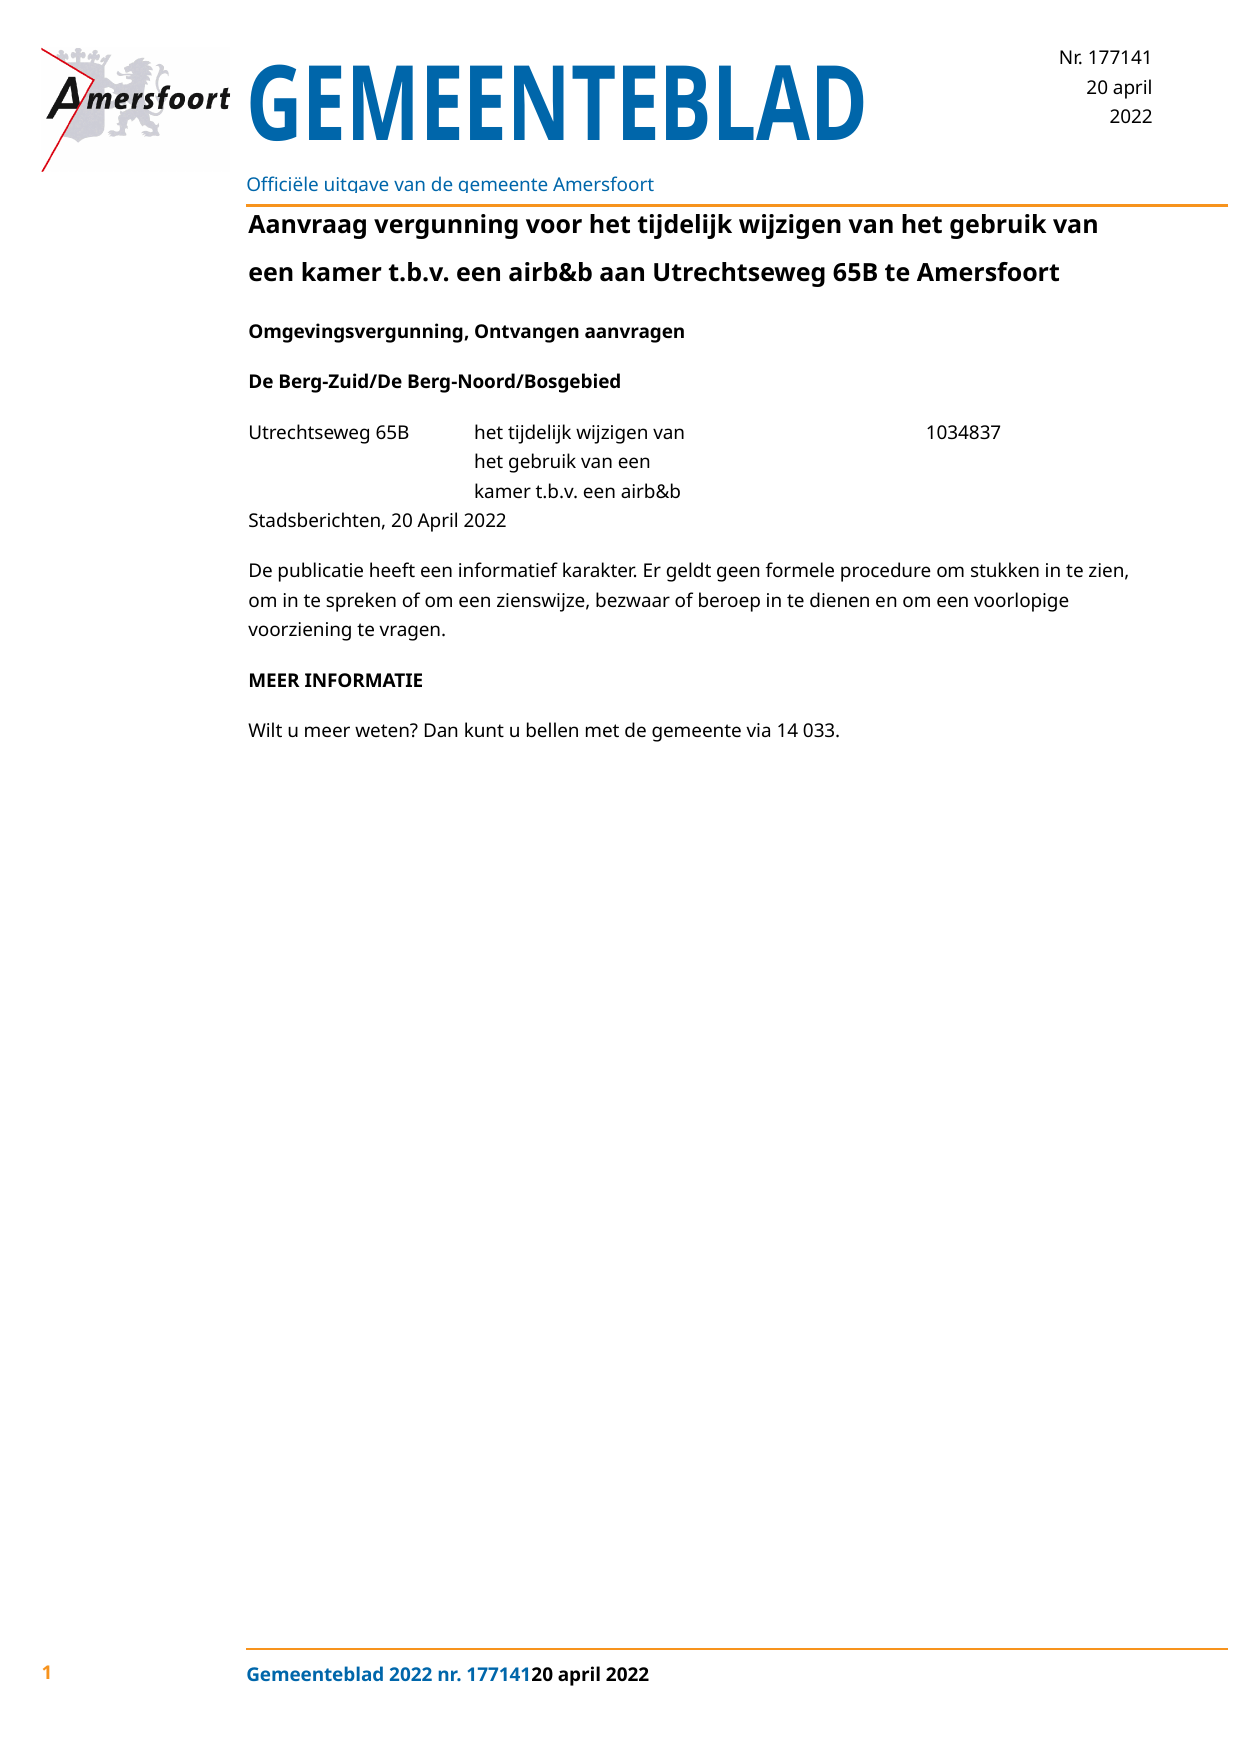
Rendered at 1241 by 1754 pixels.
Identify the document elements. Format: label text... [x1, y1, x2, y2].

table_header Utrechtseweg 65B [248, 419, 474, 504]
text Wilt u meer weten? Dan kunt u bellen met de gemeente via 14 033. [248, 717, 1152, 743]
text Stadsberichten, 20 April 2022 [248, 507, 1152, 533]
text Omgevingsvergunning, Ontvangen aanvragen [248, 318, 1152, 344]
picture [41, 47, 231, 172]
table_header [700, 419, 926, 504]
text De Berg-Zuid/De Berg-Noord/Bosgebied [248, 368, 1152, 394]
table_header het tijdelijk wijzigen van het gebruik van een kamer t.b.v. een airb&b [474, 419, 700, 504]
text De publicatie heeft een informatief karakter. Er geldt geen formele procedure om stukken in te zien, om in te spreken of om een zienswijze, bezwaar of beroep in te dienen en om een voorlopige voorziening te vragen. [248, 557, 1152, 642]
text Aanvraag vergunning voor het tijdelijk wijzigen van het gebruik van een kamer t.b.v. een airb&b aan Utrechtseweg 65B te Amersfoort [248, 207, 1152, 288]
text MEER INFORMATIE [248, 667, 1152, 693]
table_header 1034837 [926, 419, 1152, 504]
